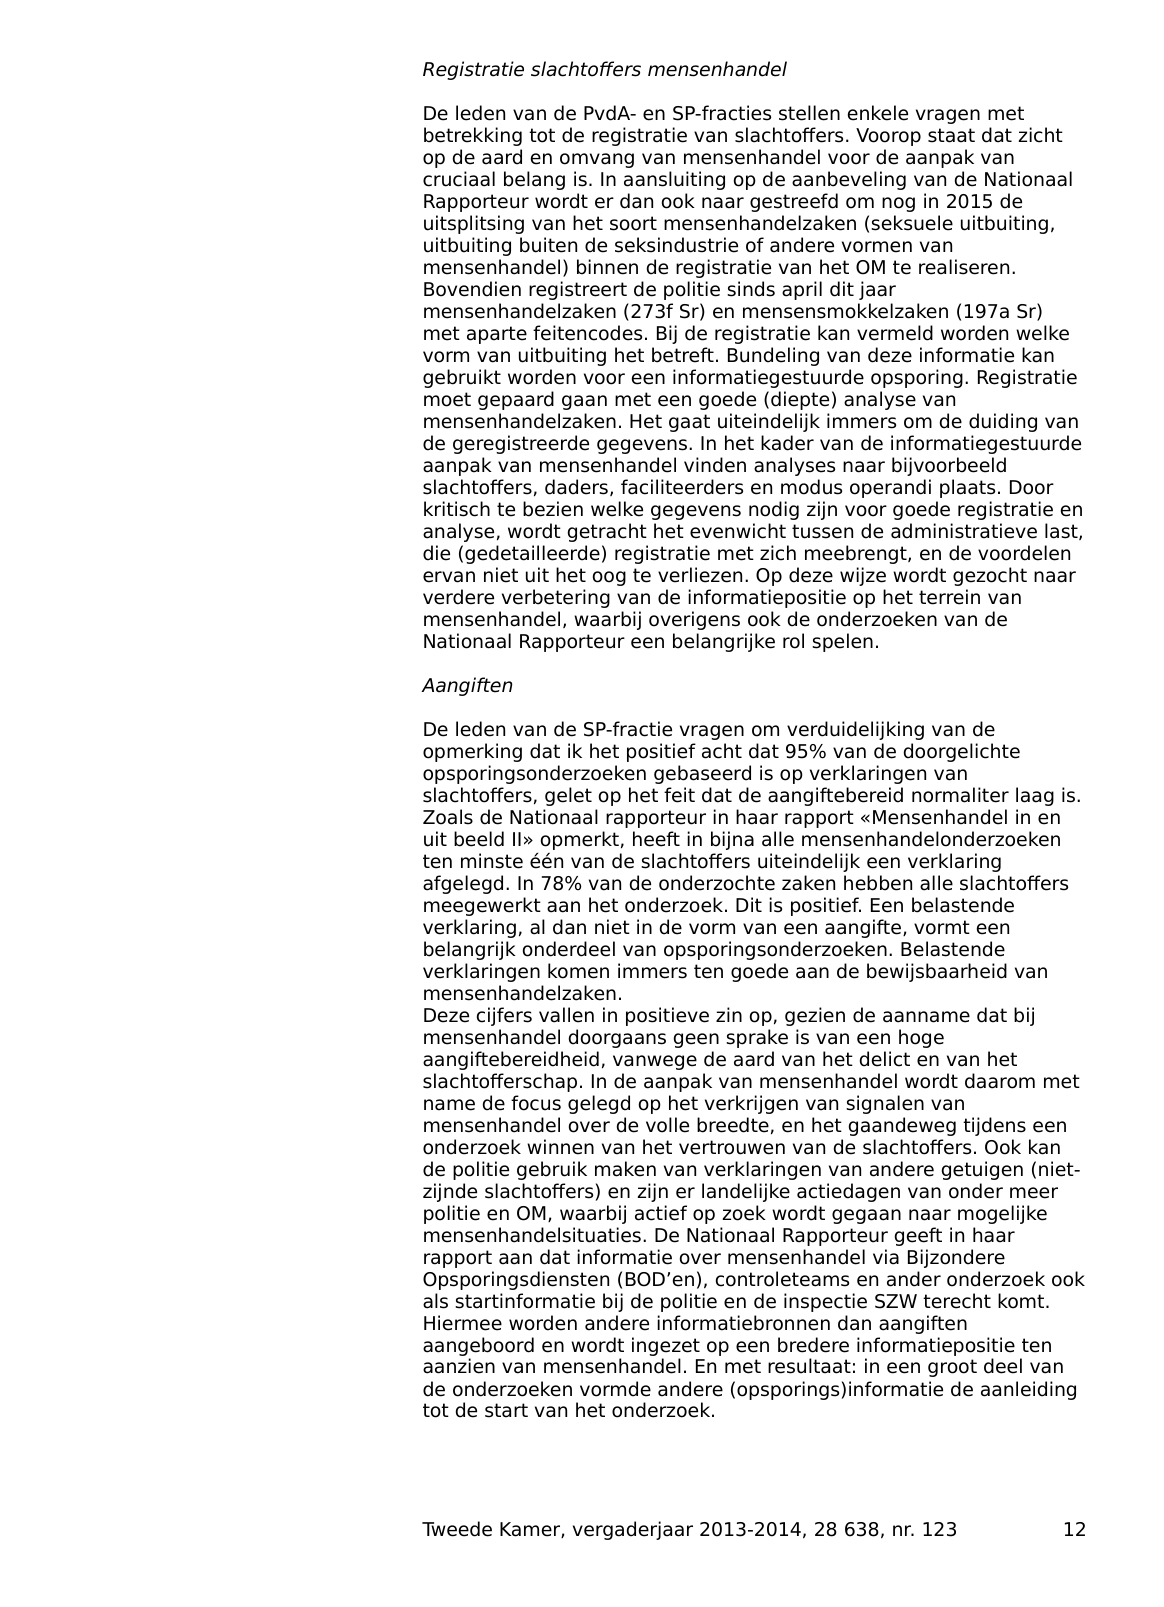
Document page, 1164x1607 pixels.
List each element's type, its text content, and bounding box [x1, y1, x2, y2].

text Deze cijfers vallen in positieve zin op, gezien de aanname dat bij mensenhandel doorgaans geen sprake is van een hoge aangiftebereidheid, vanwege de aard van het delict en van het slachtofferschap. In de aanpak van mensenhandel wordt daarom met name de focus gelegd op het verkrijgen van signalen van mensenhandel over de volle breedte, en het gaandeweg tijdens een onderzoek winnen van het vertrouwen van de slachtoffers. Ook kan de politie gebruik maken van verklaringen van andere getuigen (niet-zijnde slachtoffers) en zijn er landelijke actiedagen van onder meer politie en OM, waarbij actief op zoek wordt gegaan naar mogelijke mensenhandelsituaties. De Nationaal Rapporteur geeft in haar rapport aan dat informatie over mensenhandel via Bijzondere Opsporingsdiensten (BOD’en), controleteams en ander onderzoek ook als startinformatie bij de politie en de inspectie SZW terecht komt. Hiermee worden andere informatiebronnen dan aangiften aangeboord en wordt ingezet op een bredere informatiepositie ten aanzien van mensenhandel. En met resultaat: in een groot deel van de onderzoeken vormde andere (opsporings)informatie de aanleiding tot de start van het onderzoek. [422, 1005, 1087, 1422]
subtitle Aangiften [422, 675, 1087, 697]
text De leden van de SP-fractie vragen om verduidelijking van de opmerking dat ik het positief acht dat 95% van de doorgelichte opsporingsonderzoeken gebaseerd is op verklaringen van slachtoffers, gelet op het feit dat de aangiftebereid normaliter laag is. Zoals de Nationaal rapporteur in haar rapport «Mensenhandel in en uit beeld II» opmerkt, heeft in bijna alle mensenhandelonderzoeken ten minste één van de slachtoffers uiteindelijk een verklaring afgelegd. In 78% van de onderzochte zaken hebben alle slachtoffers meegewerkt aan het onderzoek. Dit is positief. Een belastende verklaring, al dan niet in de vorm van een aangifte, vormt een belangrijk onderdeel van opsporingsonderzoeken. Belastende verklaringen komen immers ten goede aan de bewijsbaarheid van mensenhandelzaken. [422, 719, 1087, 1005]
text De leden van de PvdA- en SP-fracties stellen enkele vragen met betrekking tot de registratie van slachtoffers. Voorop staat dat zicht op de aard en omvang van mensenhandel voor de aanpak van cruciaal belang is. In aansluiting op de aanbeveling van de Nationaal Rapporteur wordt er dan ook naar gestreefd om nog in 2015 de uitsplitsing van het soort mensenhandelzaken (seksuele uitbuiting, uitbuiting buiten de seksindustrie of andere vormen van mensenhandel) binnen de registratie van het OM te realiseren. Bovendien registreert de politie sinds april dit jaar mensenhandelzaken (273f Sr) en mensensmokkelzaken (197a Sr) met aparte feitencodes. Bij de registratie kan vermeld worden welke vorm van uitbuiting het betreft. Bundeling van deze informatie kan gebruikt worden voor een informatiegestuurde opsporing. Registratie moet gepaard gaan met een goede (diepte) analyse van mensenhandelzaken. Het gaat uiteindelijk immers om de duiding van de geregistreerde gegevens. In het kader van de informatiegestuurde aanpak van mensenhandel vinden analyses naar bijvoorbeeld slachtoffers, daders, faciliteerders en modus operandi plaats. Door kritisch te bezien welke gegevens nodig zijn voor goede registratie en analyse, wordt getracht het evenwicht tussen de administratieve last, die (gedetailleerde) registratie met zich meebrengt, en de voordelen ervan niet uit het oog te verliezen. Op deze wijze wordt gezocht naar verdere verbetering van de informatiepositie op het terrein van mensenhandel, waarbij overigens ook de onderzoeken van de Nationaal Rapporteur een belangrijke rol spelen. [422, 103, 1087, 653]
subtitle Registratie slachtoffers mensenhandel [422, 59, 1087, 81]
